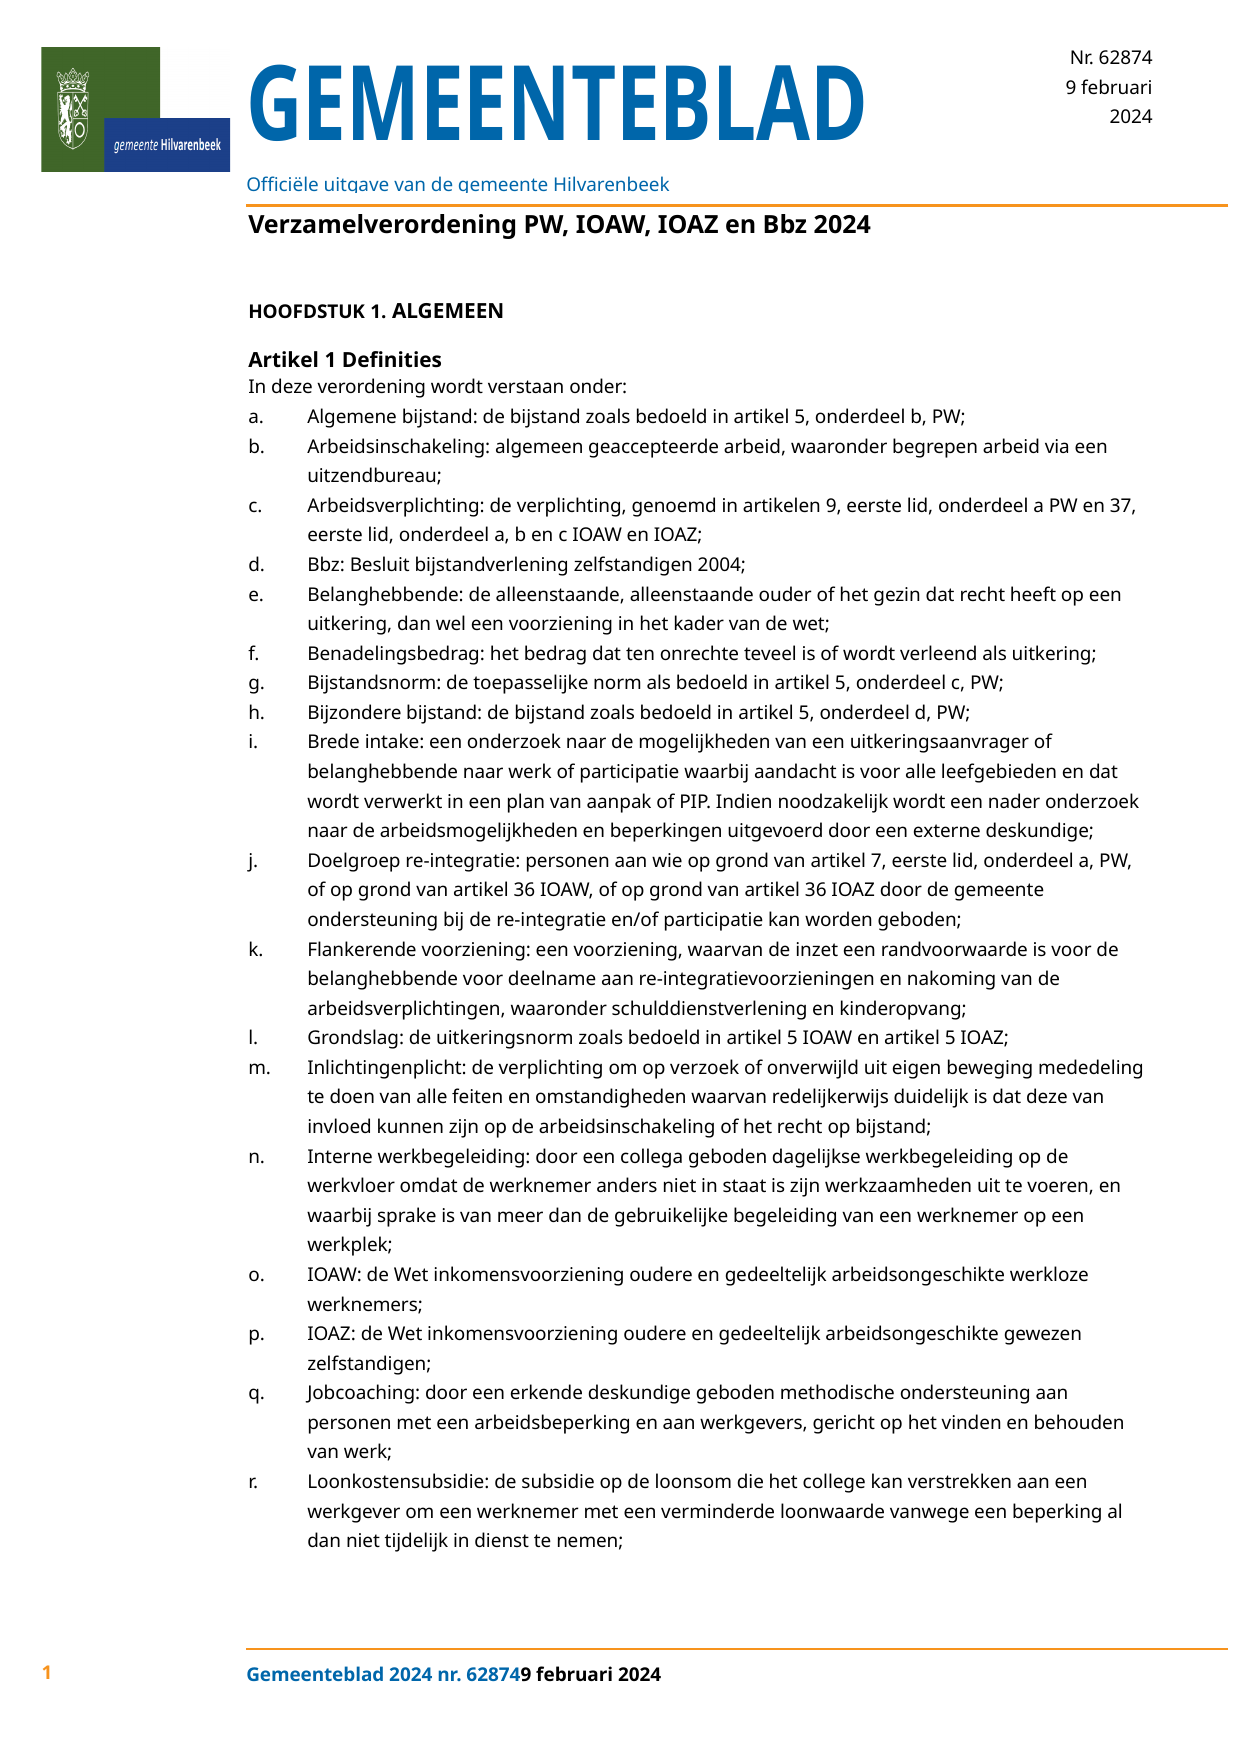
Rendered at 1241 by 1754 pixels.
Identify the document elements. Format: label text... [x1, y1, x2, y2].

list Bbz: Besluit bijstandverlening zelfstandigen 2004; [248, 551, 1152, 577]
text Artikel 1 Definities [248, 345, 1152, 374]
list Arbeidsinschakeling: algemeen geaccepteerde arbeid, waaronder begrepen arbeid via een uitzendbureau; [248, 433, 1152, 488]
list Loonkostensubsidie: de subsidie op de loonsom die het college kan verstrekken aan een werkgever om een werknemer met een verminderde loonwaarde vanwege een beperking al dan niet tijdelijk in dienst te nemen; [248, 1468, 1152, 1553]
list Bijzondere bijstand: de bijstand zoals bedoeld in artikel 5, onderdeel d, PW; [248, 699, 1152, 725]
text In deze verordening wordt verstaan onder: [248, 374, 1152, 399]
list Belanghebbende: de alleenstaande, alleenstaande ouder of het gezin dat recht heeft op een uitkering, dan wel een voorziening in het kader van de wet; [248, 581, 1152, 636]
list Flankerende voorziening: een voorziening, waarvan de inzet een randvoorwaarde is voor de belanghebbende voor deelname aan re-integratievoorzieningen en nakoming van de arbeidsverplichtingen, waaronder schulddienstverlening en kinderopvang; [248, 936, 1152, 1021]
list Brede intake: een onderzoek naar de mogelijkheden van een uitkeringsaanvrager of belanghebbende naar werk of participatie waarbij aandacht is voor alle leefgebieden en dat wordt verwerkt in een plan van aanpak of PIP. Indien noodzakelijk wordt een nader onderzoek naar de arbeidsmogelijkheden en beperkingen uitgevoerd door een externe deskundige; [248, 729, 1152, 843]
list Arbeidsverplichting: de verplichting, genoemd in artikelen 9, eerste lid, onderdeel a PW en 37, eerste lid, onderdeel a, b en c IOAW en IOAZ; [248, 492, 1152, 547]
text Verzamelverordening PW, IOAW, IOAZ en Bbz 2024 [248, 207, 1152, 241]
list Algemene bijstand: de bijstand zoals bedoeld in artikel 5, onderdeel b, PW; [248, 403, 1152, 429]
list IOAW: de Wet inkomensvoorziening oudere en gedeeltelijk arbeidsongeschikte werkloze werknemers; [248, 1261, 1152, 1317]
list Benadelingsbedrag: het bedrag dat ten onrechte teveel is of wordt verleend als uitkering; [248, 640, 1152, 666]
list Doelgroep re-integratie: personen aan wie op grond van artikel 7, eerste lid, onderdeel a, PW, of op grond van artikel 36 IOAW, of op grond van artikel 36 IOAZ door de gemeente ondersteuning bij de re-integratie en/of participatie kan worden geboden; [248, 847, 1152, 932]
list Grondslag: de uitkeringsnorm zoals bedoeld in artikel 5 IOAW en artikel 5 IOAZ; [248, 1024, 1152, 1050]
list Inlichtingenplicht: de verplichting om op verzoek of onverwijld uit eigen beweging mededeling te doen van alle feiten en omstandigheden waarvan redelijkerwijs duidelijk is dat deze van invloed kunnen zijn op de arbeidsinschakeling of het recht op bijstand; [248, 1054, 1152, 1139]
list Jobcoaching: door een erkende deskundige geboden methodische ondersteuning aan personen met een arbeidsbeperking en aan werkgevers, gericht op het vinden en behouden van werk; [248, 1379, 1152, 1464]
list IOAZ: de Wet inkomensvoorziening oudere en gedeeltelijk arbeidsongeschikte gewezen zelfstandigen; [248, 1320, 1152, 1376]
picture [41, 47, 231, 172]
text HOOFDSTUK 1. ALGEMEEN [248, 296, 1152, 324]
list Bijstandsnorm: de toepasselijke norm als bedoeld in artikel 5, onderdeel c, PW; [248, 669, 1152, 695]
list Interne werkbegeleiding: door een collega geboden dagelijkse werkbegeleiding op de werkvloer omdat de werknemer anders niet in staat is zijn werkzaamheden uit te voeren, en waarbij sprake is van meer dan de gebruikelijke begeleiding van een werknemer op een werkplek; [248, 1143, 1152, 1257]
